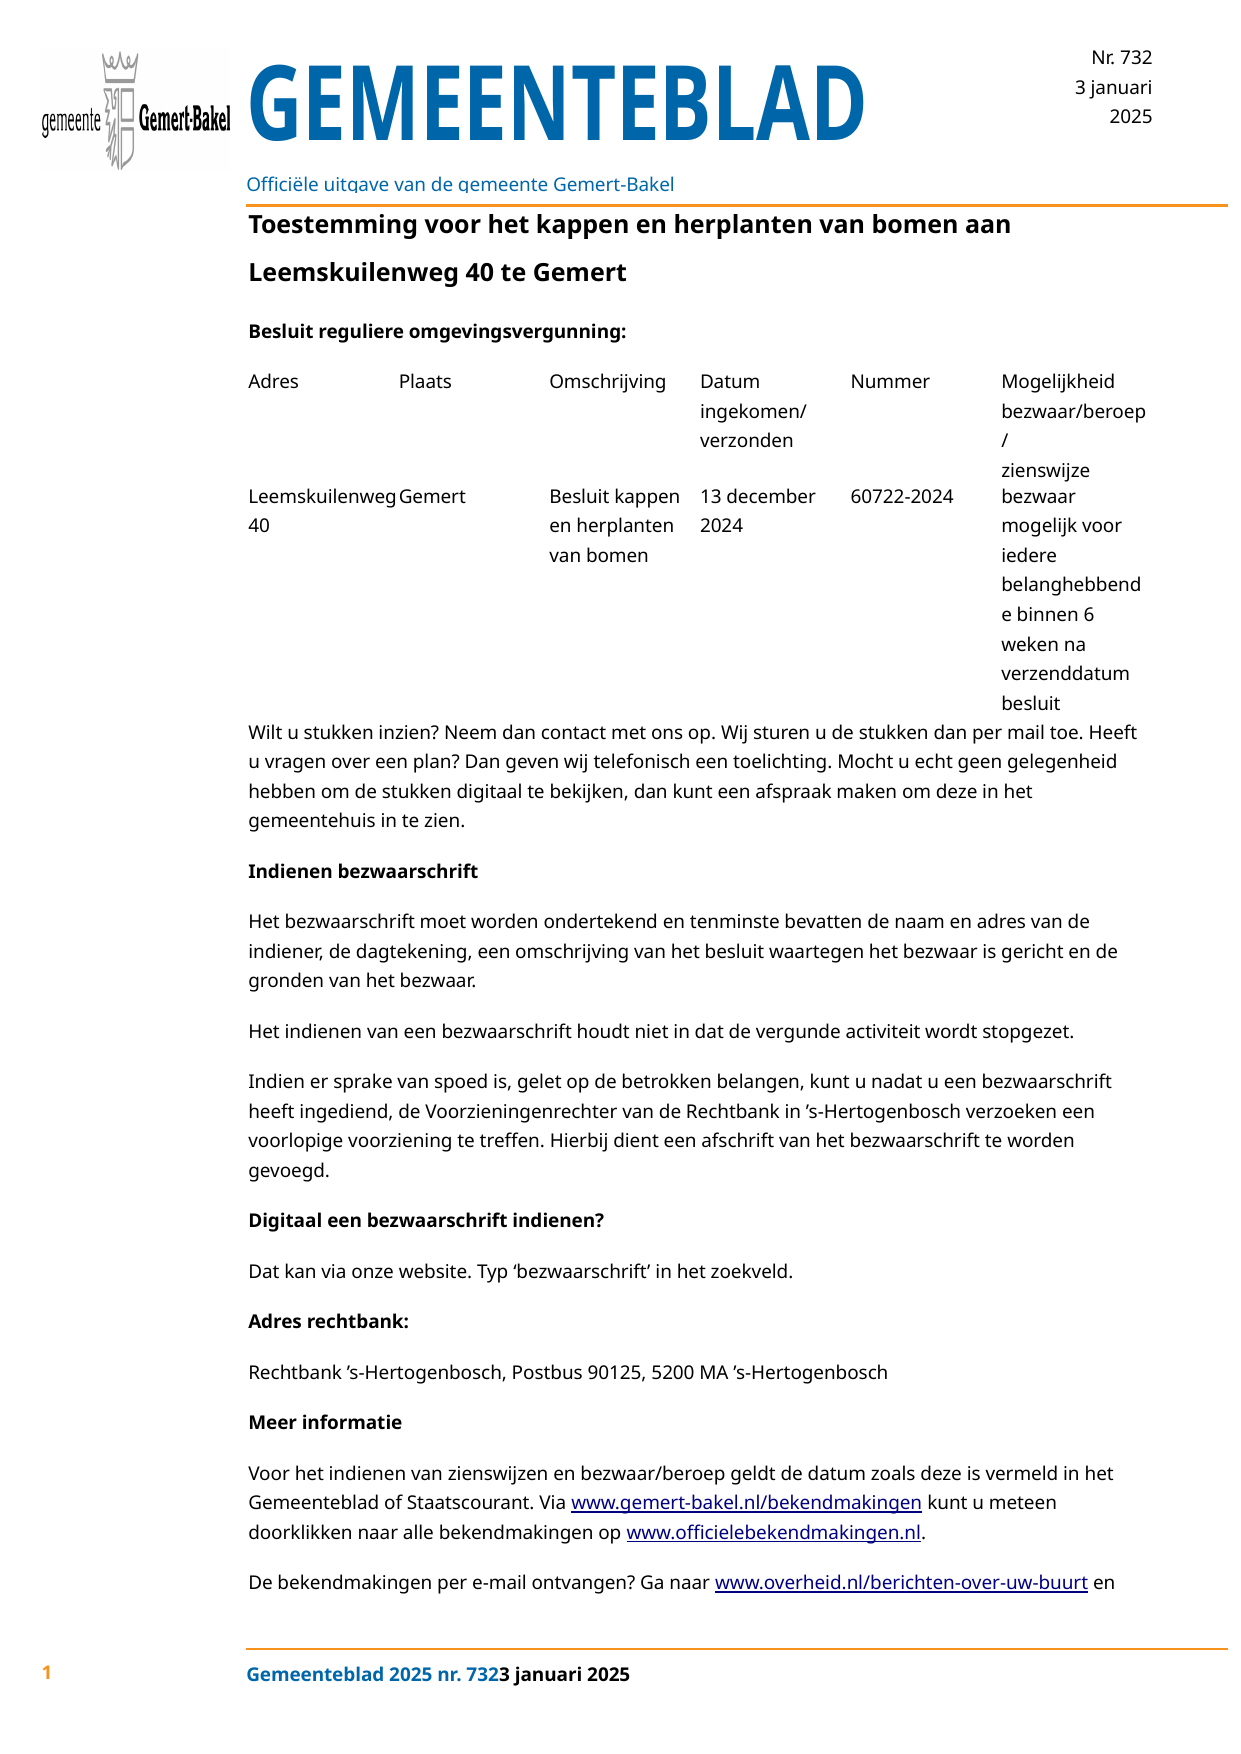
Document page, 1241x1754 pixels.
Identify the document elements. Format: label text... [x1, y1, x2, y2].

table_cell 13 december 2024 [700, 483, 850, 716]
table_header Mogelijkheid bezwaar/beroep/ zienswijze [1001, 369, 1152, 483]
table_cell Gemert [399, 483, 549, 716]
table_header Plaats [399, 369, 549, 483]
table_cell Besluit kappen en herplanten van bomen [549, 483, 700, 716]
text Wilt u stukken inzien? Neem dan contact met ons op. Wij sturen u de stukken dan per mail toe. Heeft u vragen over een plan? Dan geven wij telefonisch een toelichting. Mocht u echt geen gelegenheid hebben om de stukken digitaal te bekijken, dan kunt een afspraak maken om deze in het gemeentehuis in te zien. [248, 719, 1152, 833]
text Het bezwaarschrift moet worden ondertekend en tenminste bevatten de naam en adres van de indiener, de dagtekening, een omschrijving van het besluit waartegen het bezwaar is gericht en de gronden van het bezwaar. [248, 908, 1152, 993]
text Digitaal een bezwaarschrift indienen? [248, 1208, 1152, 1233]
table_cell Leemskuilenweg 40 [248, 483, 398, 716]
table_header Datum ingekomen/ verzonden [700, 369, 850, 483]
table_cell bezwaar mogelijk voor iedere belanghebbende binnen 6 weken na verzenddatum besluit [1001, 483, 1152, 716]
table_header Omschrijving [549, 369, 700, 483]
text De bekendmakingen per e-mail ontvangen? Ga naar www.overheid.nl/berichten-over-uw-buurt en [248, 1569, 1152, 1595]
picture [41, 47, 231, 172]
text Indienen bezwaarschrift [248, 858, 1152, 884]
text Voor het indienen van zienswijzen en bezwaar/beroep geldt de datum zoals deze is vermeld in het Gemeenteblad of Staatscourant. Via www.gemert-bakel.nl/bekendmakingen kunt u meteen doorklikken naar alle bekendmakingen op www.officielebekendmakingen.nl. [248, 1460, 1152, 1545]
text Meer informatie [248, 1409, 1152, 1435]
text Adres rechtbank: [248, 1308, 1152, 1334]
table_header Adres [248, 369, 398, 483]
text Dat kan via onze website. Typ ‘bezwaarschrift’ in het zoekveld. [248, 1258, 1152, 1284]
table_cell 60722-2024 [850, 483, 1001, 716]
text Rechtbank ’s-Hertogenbosch, Postbus 90125, 5200 MA ’s-Hertogenbosch [248, 1359, 1152, 1385]
text Toestemming voor het kappen en herplanten van bomen aan Leemskuilenweg 40 te Gemert [248, 207, 1152, 288]
text Indien er sprake van spoed is, gelet op de betrokken belangen, kunt u nadat u een bezwaarschrift heeft ingediend, de Voorzieningenrechter van de Rechtbank in ’s-Hertogenbosch verzoeken een voorlopige voorziening te treffen. Hierbij dient een afschrift van het bezwaarschrift te worden gevoegd. [248, 1068, 1152, 1183]
text Het indienen van een bezwaarschrift houdt niet in dat de vergunde activiteit wordt stopgezet. [248, 1018, 1152, 1044]
text Besluit reguliere omgevingsvergunning: [248, 318, 1152, 344]
table_header Nummer [850, 369, 1001, 483]
